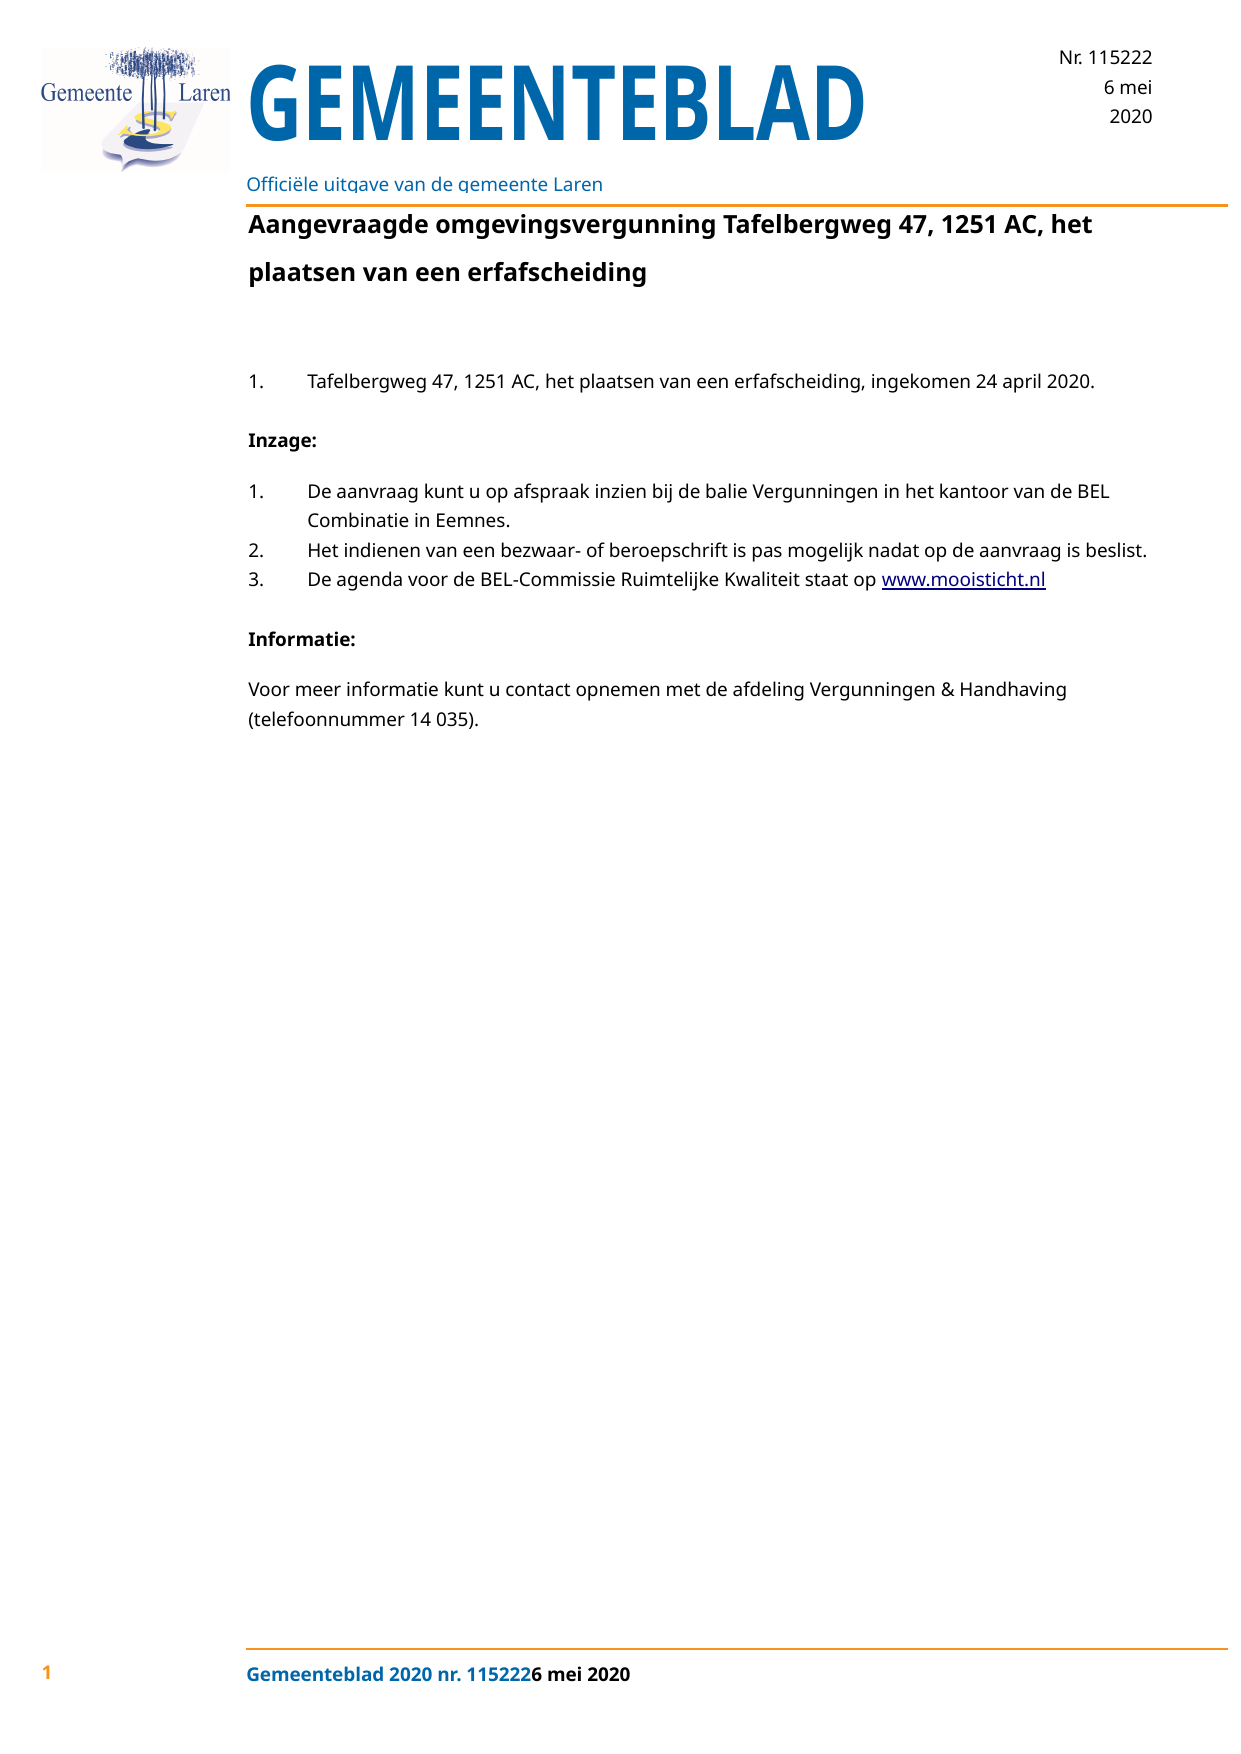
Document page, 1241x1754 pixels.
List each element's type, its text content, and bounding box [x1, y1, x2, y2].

text Informatie: [248, 626, 1152, 652]
picture [41, 47, 231, 172]
text Inzage: [248, 427, 1152, 453]
list De agenda voor de BEL-Commissie Ruimtelijke Kwaliteit staat op www.mooisticht.nl [248, 567, 1152, 592]
text Voor meer informatie kunt u contact opnemen met de afdeling Vergunningen & Handhaving (telefoonnummer 14 035). [248, 676, 1152, 732]
list Het indienen van een bezwaar- of beroepschrift is pas mogelijk nadat op de aanvraag is beslist. [248, 537, 1152, 563]
text Aangevraagde omgevingsvergunning Tafelbergweg 47, 1251 AC, het plaatsen van een erfafscheiding [248, 207, 1152, 288]
list De aanvraag kunt u op afspraak inzien bij de balie Vergunningen in het kantoor van de BEL Combinatie in Eemnes. [248, 478, 1152, 533]
list Tafelbergweg 47, 1251 AC, het plaatsen van een erfafscheiding, ingekomen 24 april 2020. [248, 368, 1152, 394]
